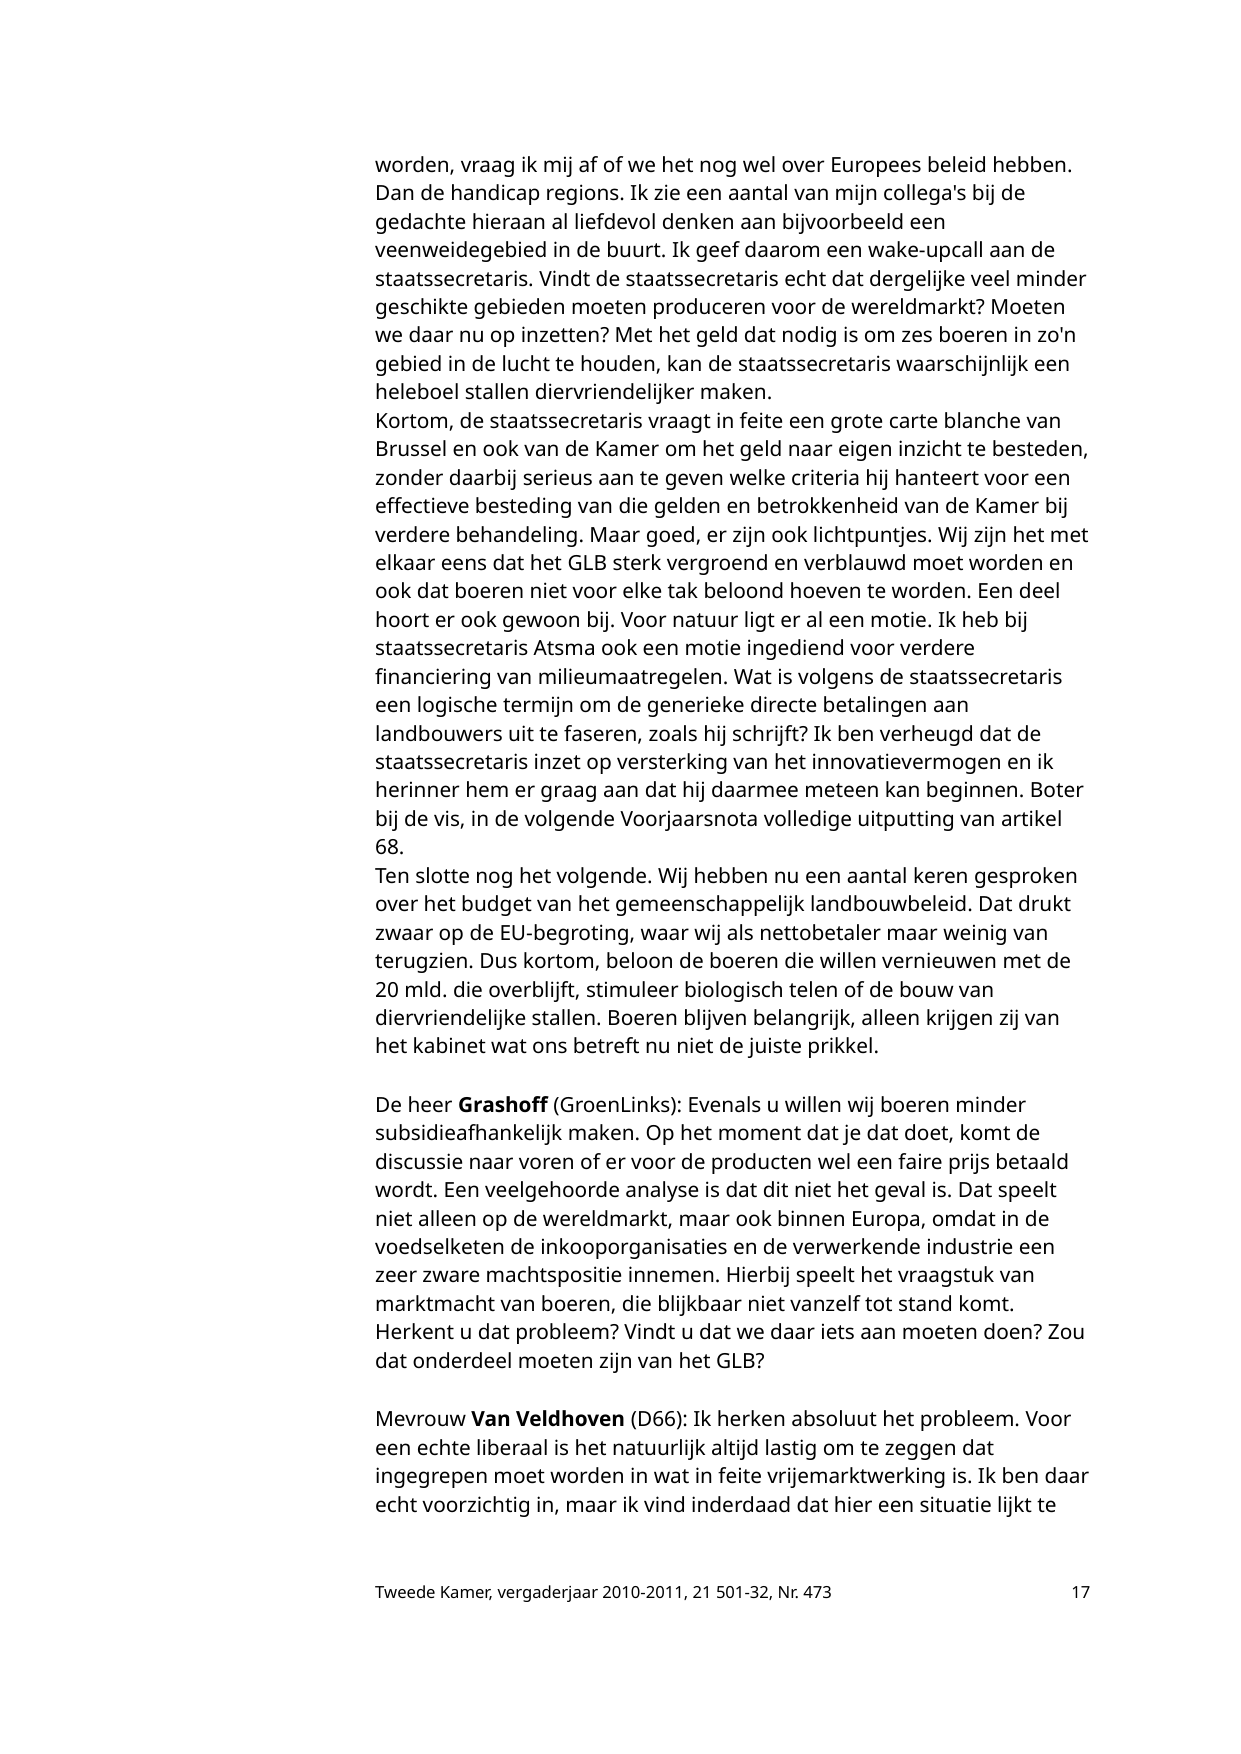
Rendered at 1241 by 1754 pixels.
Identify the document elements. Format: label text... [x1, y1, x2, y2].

text Mevrouw Van Veldhoven (D66): Ik herken absoluut het probleem. Voor een echte liberaal is het natuurlijk altijd lastig om te zeggen dat ingegrepen moet worden in wat in feite vrijemarktwerking is. Ik ben daar echt voorzichtig in, maar ik vind inderdaad dat hier een situatie lijkt te [375, 1404, 1090, 1518]
text Ten slotte nog het volgende. Wij hebben nu een aantal keren gesproken over het budget van het gemeenschappelijk landbouwbeleid. Dat drukt zwaar op de EU-begroting, waar wij als nettobetaler maar weinig van terugzien. Dus kortom, beloon de boeren die willen vernieuwen met de 20 mld. die overblijft, stimuleer biologisch telen of de bouw van diervriendelijke stallen. Boeren blijven belangrijk, alleen krijgen zij van het kabinet wat ons betreft nu niet de juiste prikkel. [375, 861, 1090, 1060]
text De heer Grashoff (GroenLinks): Evenals u willen wij boeren minder subsidieafhankelijk maken. Op het moment dat je dat doet, komt de discussie naar voren of er voor de producten wel een faire prijs betaald wordt. Een veelgehoorde analyse is dat dit niet het geval is. Dat speelt niet alleen op de wereldmarkt, maar ook binnen Europa, omdat in de voedselketen de inkooporganisaties en de verwerkende industrie een zeer zware machtspositie innemen. Hierbij speelt het vraagstuk van marktmacht van boeren, die blijkbaar niet vanzelf tot stand komt. Herkent u dat probleem? Vindt u dat we daar iets aan moeten doen? Zou dat onderdeel moeten zijn van het GLB? [375, 1090, 1090, 1374]
text worden, vraag ik mij af of we het nog wel over Europees beleid hebben. [375, 150, 1090, 178]
text Dan de handicap regions. Ik zie een aantal van mijn collega's bij de gedachte hieraan al liefdevol denken aan bijvoorbeeld een veenweidegebied in de buurt. Ik geef daarom een wake-upcall aan de staatssecretaris. Vindt de staatssecretaris echt dat dergelijke veel minder geschikte gebieden moeten produceren voor de wereldmarkt? Moeten we daar nu op inzetten? Met het geld dat nodig is om zes boeren in zo'n gebied in de lucht te houden, kan de staatssecretaris waarschijnlijk een heleboel stallen diervriendelijker maken. [375, 178, 1090, 406]
text Kortom, de staatssecretaris vraagt in feite een grote carte blanche van Brussel en ook van de Kamer om het geld naar eigen inzicht te besteden, zonder daarbij serieus aan te geven welke criteria hij hanteert voor een effectieve besteding van die gelden en betrokkenheid van de Kamer bij verdere behandeling. Maar goed, er zijn ook lichtpuntjes. Wij zijn het met elkaar eens dat het GLB sterk vergroend en verblauwd moet worden en ook dat boeren niet voor elke tak beloond hoeven te worden. Een deel hoort er ook gewoon bij. Voor natuur ligt er al een motie. Ik heb bij staatssecretaris Atsma ook een motie ingediend voor verdere financiering van milieumaatregelen. Wat is volgens de staatssecretaris een logische termijn om de generieke directe betalingen aan landbouwers uit te faseren, zoals hij schrijft? Ik ben verheugd dat de staatssecretaris inzet op versterking van het innovatievermogen en ik herinner hem er graag aan dat hij daarmee meteen kan beginnen. Boter bij de vis, in de volgende Voorjaarsnota volledige uitputting van artikel 68. [375, 406, 1090, 861]
